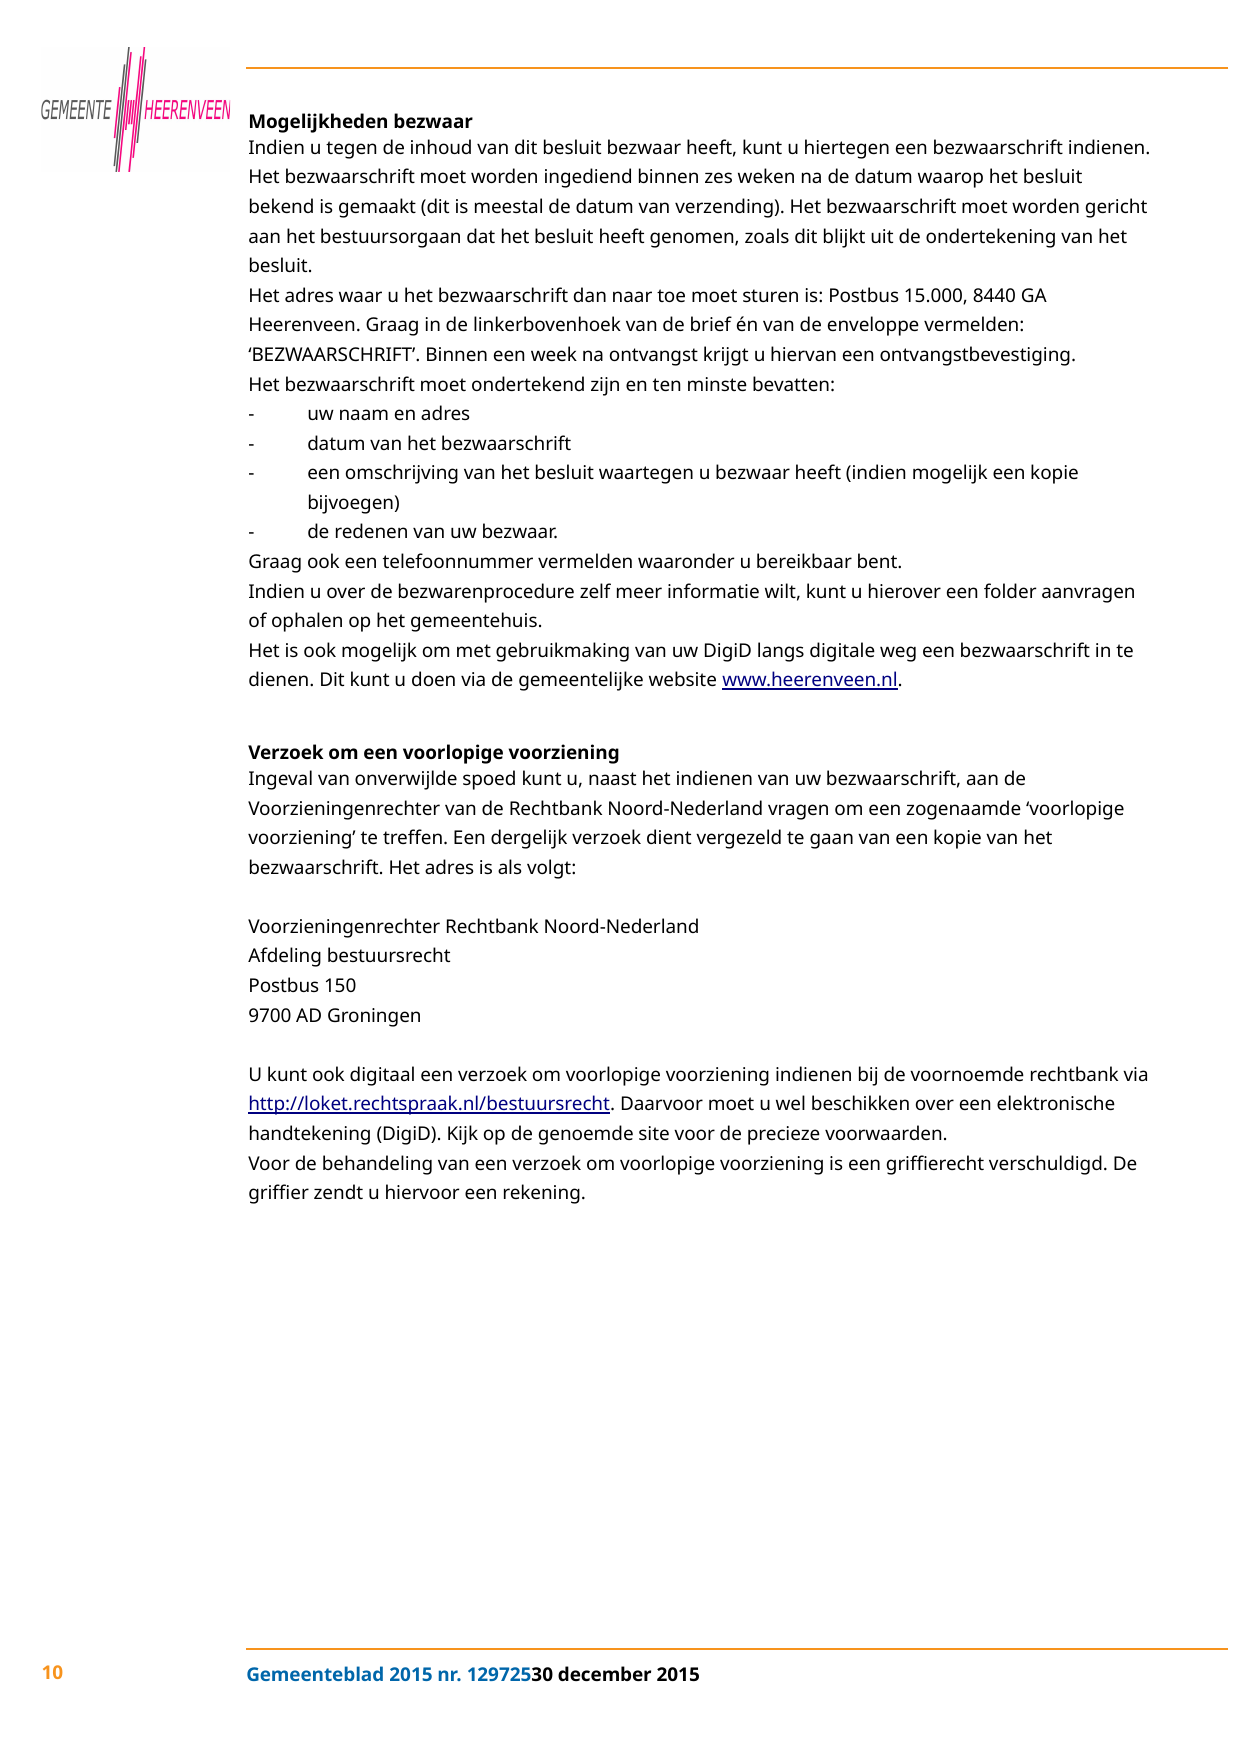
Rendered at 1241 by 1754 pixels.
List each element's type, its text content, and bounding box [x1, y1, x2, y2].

text Ingeval van onverwijlde spoed kunt u, naast het indienen van uw bezwaarschrift, aan de Voorzieningenrechter van de Rechtbank Noord-Nederland vragen om een zogenaamde ‘voorlopige voorziening’ te treffen. Een dergelijk verzoek dient vergezeld te gaan van een kopie van het bezwaarschrift. Het adres is als volgt: [248, 765, 1152, 879]
text Voorzieningenrechter Rechtbank Noord-Nederland [248, 913, 1152, 939]
text Graag ook een telefoonnummer vermelden waaronder u bereikbaar bent. [248, 548, 1152, 574]
picture [41, 47, 231, 172]
text Afdeling bestuursrecht [248, 943, 1152, 968]
list een omschrijving van het besluit waartegen u bezwaar heeft (indien mogelijk een kopie bijvoegen) [248, 459, 1152, 515]
text Indien u over de bezwarenprocedure zelf meer informatie wilt, kunt u hierover een folder aanvragen of ophalen op het gemeentehuis. [248, 578, 1152, 633]
text Postbus 150 [248, 972, 1152, 998]
text Het bezwaarschrift moet ondertekend zijn en ten minste bevatten: [248, 371, 1152, 397]
text 9700 AD Groningen [248, 1002, 1152, 1027]
list uw naam en adres [248, 400, 1152, 426]
list de redenen van uw bezwaar. [248, 519, 1152, 544]
text Het is ook mogelijk om met gebruikmaking van uw DigiD langs digitale weg een bezwaarschrift in te dienen. Dit kunt u doen via de gemeentelijke website www.heerenveen.nl. [248, 637, 1152, 692]
text U kunt ook digitaal een verzoek om voorlopige voorziening indienen bij de voornoemde rechtbank via http://loket.rechtspraak.nl/bestuursrecht. Daarvoor moet u wel beschikken over een elektronische handtekening (DigiD). Kijk op de genoemde site voor de precieze voorwaarden. [248, 1061, 1152, 1146]
list datum van het bezwaarschrift [248, 430, 1152, 456]
text Verzoek om een voorlopige voorziening [248, 739, 1152, 765]
text Indien u tegen de inhoud van dit besluit bezwaar heeft, kunt u hiertegen een bezwaarschrift indienen. Het bezwaarschrift moet worden ingediend binnen zes weken na de datum waarop het besluit bekend is gemaakt (dit is meestal de datum van verzending). Het bezwaarschrift moet worden gericht aan het bestuursorgaan dat het besluit heeft genomen, zoals dit blijkt uit de ondertekening van het besluit. [248, 134, 1152, 278]
text Voor de behandeling van een verzoek om voorlopige voorziening is een griffierecht verschuldigd. De griffier zendt u hiervoor een rekening. [248, 1150, 1152, 1205]
text Het adres waar u het bezwaarschrift dan naar toe moet sturen is: Postbus 15.000, 8440 GA Heerenveen. Graag in de linkerbovenhoek van de brief én van de enveloppe vermelden: ‘BEZWAARSCHRIFT’. Binnen een week na ontvangst krijgt u hiervan een ontvangstbevestiging. [248, 282, 1152, 367]
text Mogelijkheden bezwaar [248, 108, 1152, 134]
